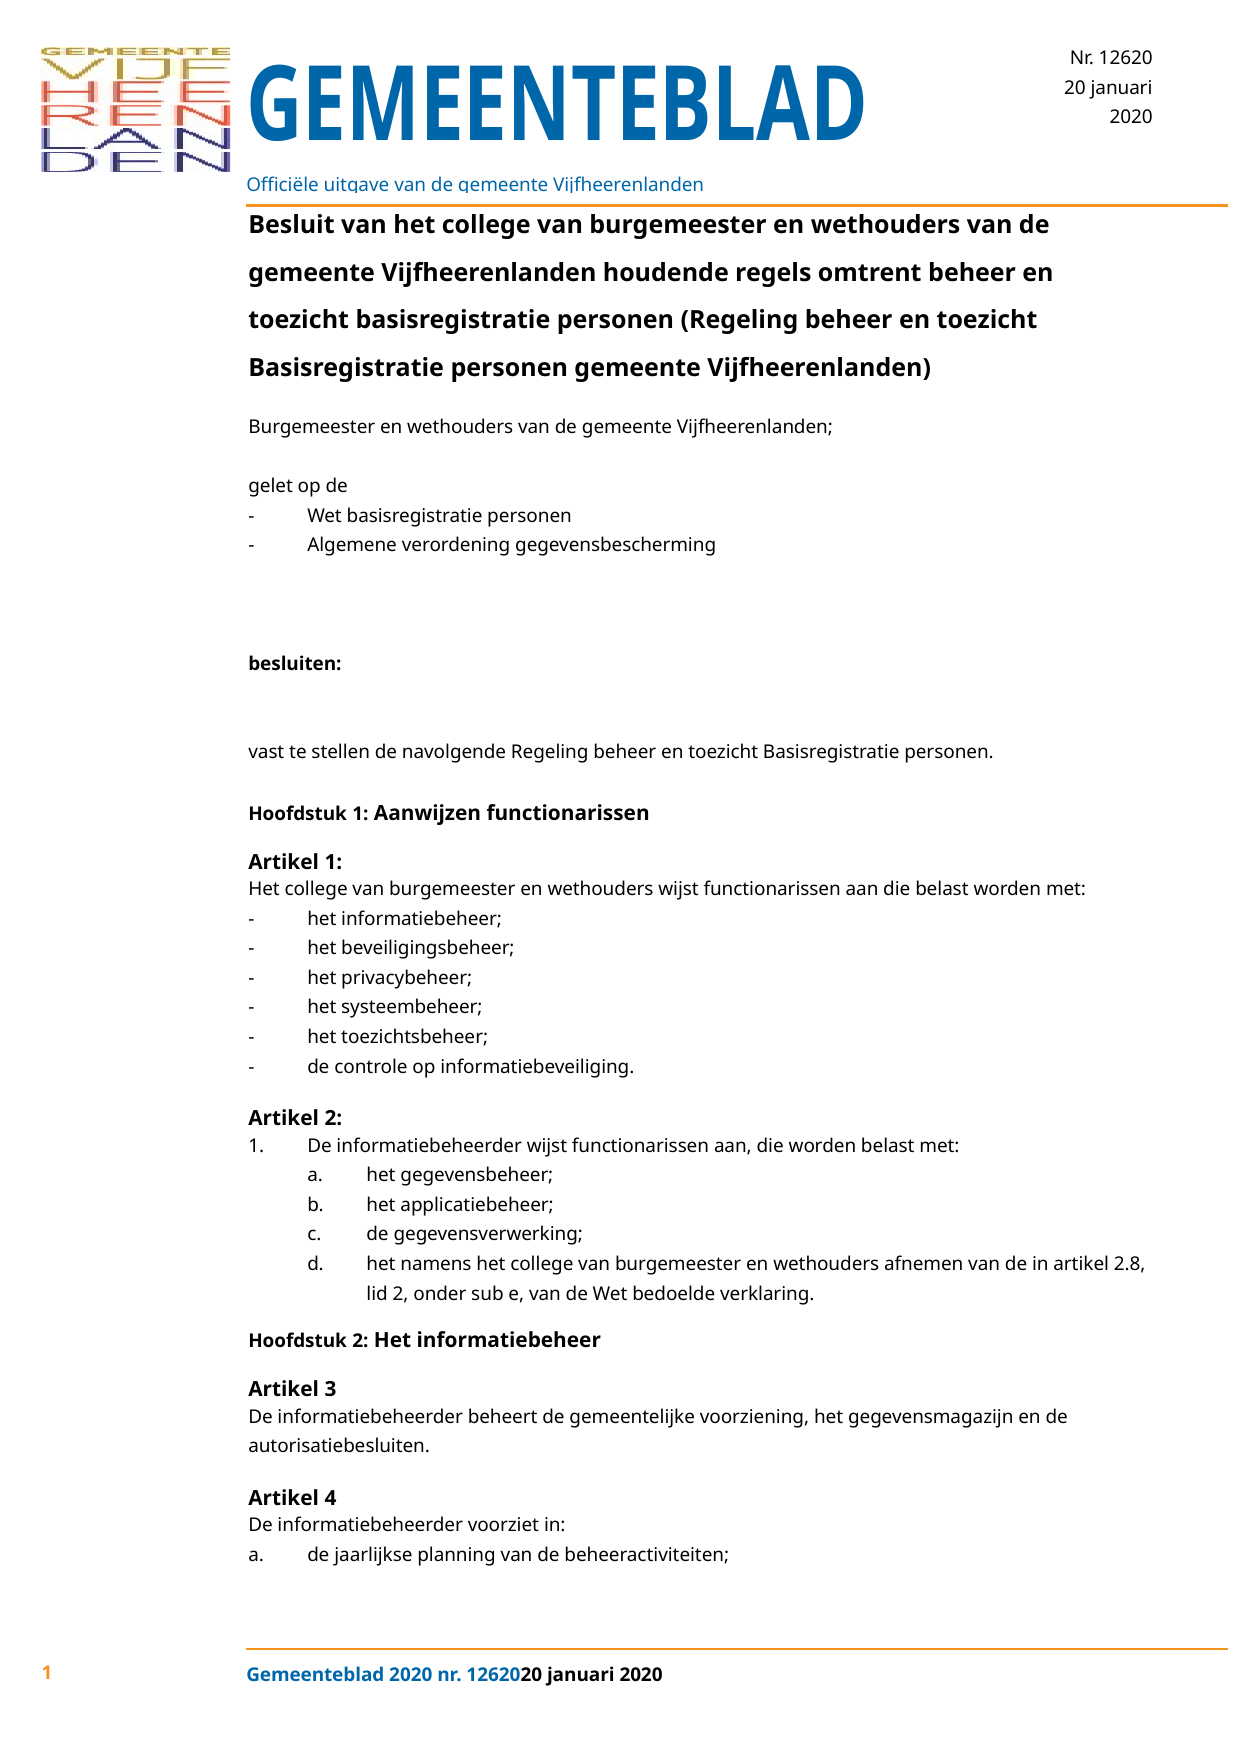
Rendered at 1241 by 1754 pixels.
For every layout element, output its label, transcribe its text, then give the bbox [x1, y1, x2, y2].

text Artikel 3 [248, 1374, 1152, 1403]
list de gegevensverwerking; [307, 1221, 1152, 1246]
list het beveiligingsbeheer; [248, 934, 1152, 960]
list de controle op informatiebeveiliging. [248, 1053, 1152, 1079]
list het privacybeheer; [248, 964, 1152, 990]
text Artikel 2: [248, 1103, 1152, 1132]
list De informatiebeheerder wijst functionarissen aan, die worden belast met: [248, 1132, 1152, 1157]
list het gegevensbeheer; [307, 1161, 1152, 1187]
text vast te stellen de navolgende Regeling beheer en toezicht Basisregistratie personen. [248, 738, 1152, 764]
text Het college van burgemeester en wethouders wijst functionarissen aan die belast worden met: [248, 875, 1152, 901]
list Algemene verordening gegevensbescherming [248, 531, 1152, 557]
text Hoofdstuk 1: Aanwijzen functionarissen [248, 798, 1152, 826]
text Besluit van het college van burgemeester en wethouders van de gemeente Vijfheerenlanden houdende regels omtrent beheer en toezicht basisregistratie personen (Regeling beheer en toezicht Basisregistratie personen gemeente Vijfheerenlanden) [248, 207, 1152, 384]
list de jaarlijkse planning van de beheeractiviteiten; [248, 1541, 1152, 1567]
text besluiten: [248, 650, 1152, 676]
text De informatiebeheerder voorziet in: [248, 1511, 1152, 1537]
list Wet basisregistratie personen [248, 502, 1152, 528]
text Hoofdstuk 2: Het informatiebeheer [248, 1325, 1152, 1354]
text Artikel 4 [248, 1483, 1152, 1511]
picture [41, 47, 231, 172]
text De informatiebeheerder beheert de gemeentelijke voorziening, het gegevensmagazijn en de autorisatiebesluiten. [248, 1403, 1152, 1458]
text gelet op de [248, 472, 1152, 498]
list het toezichtsbeheer; [248, 1023, 1152, 1049]
list het applicatiebeheer; [307, 1191, 1152, 1217]
list het namens het college van burgemeester en wethouders afnemen van de in artikel 2.8, lid 2, onder sub e, van de Wet bedoelde verklaring. [307, 1250, 1152, 1305]
list het informatiebeheer; [248, 905, 1152, 931]
text Artikel 1: [248, 847, 1152, 875]
text Burgemeester en wethouders van de gemeente Vijfheerenlanden; [248, 413, 1152, 439]
list het systeembeheer; [248, 994, 1152, 1019]
